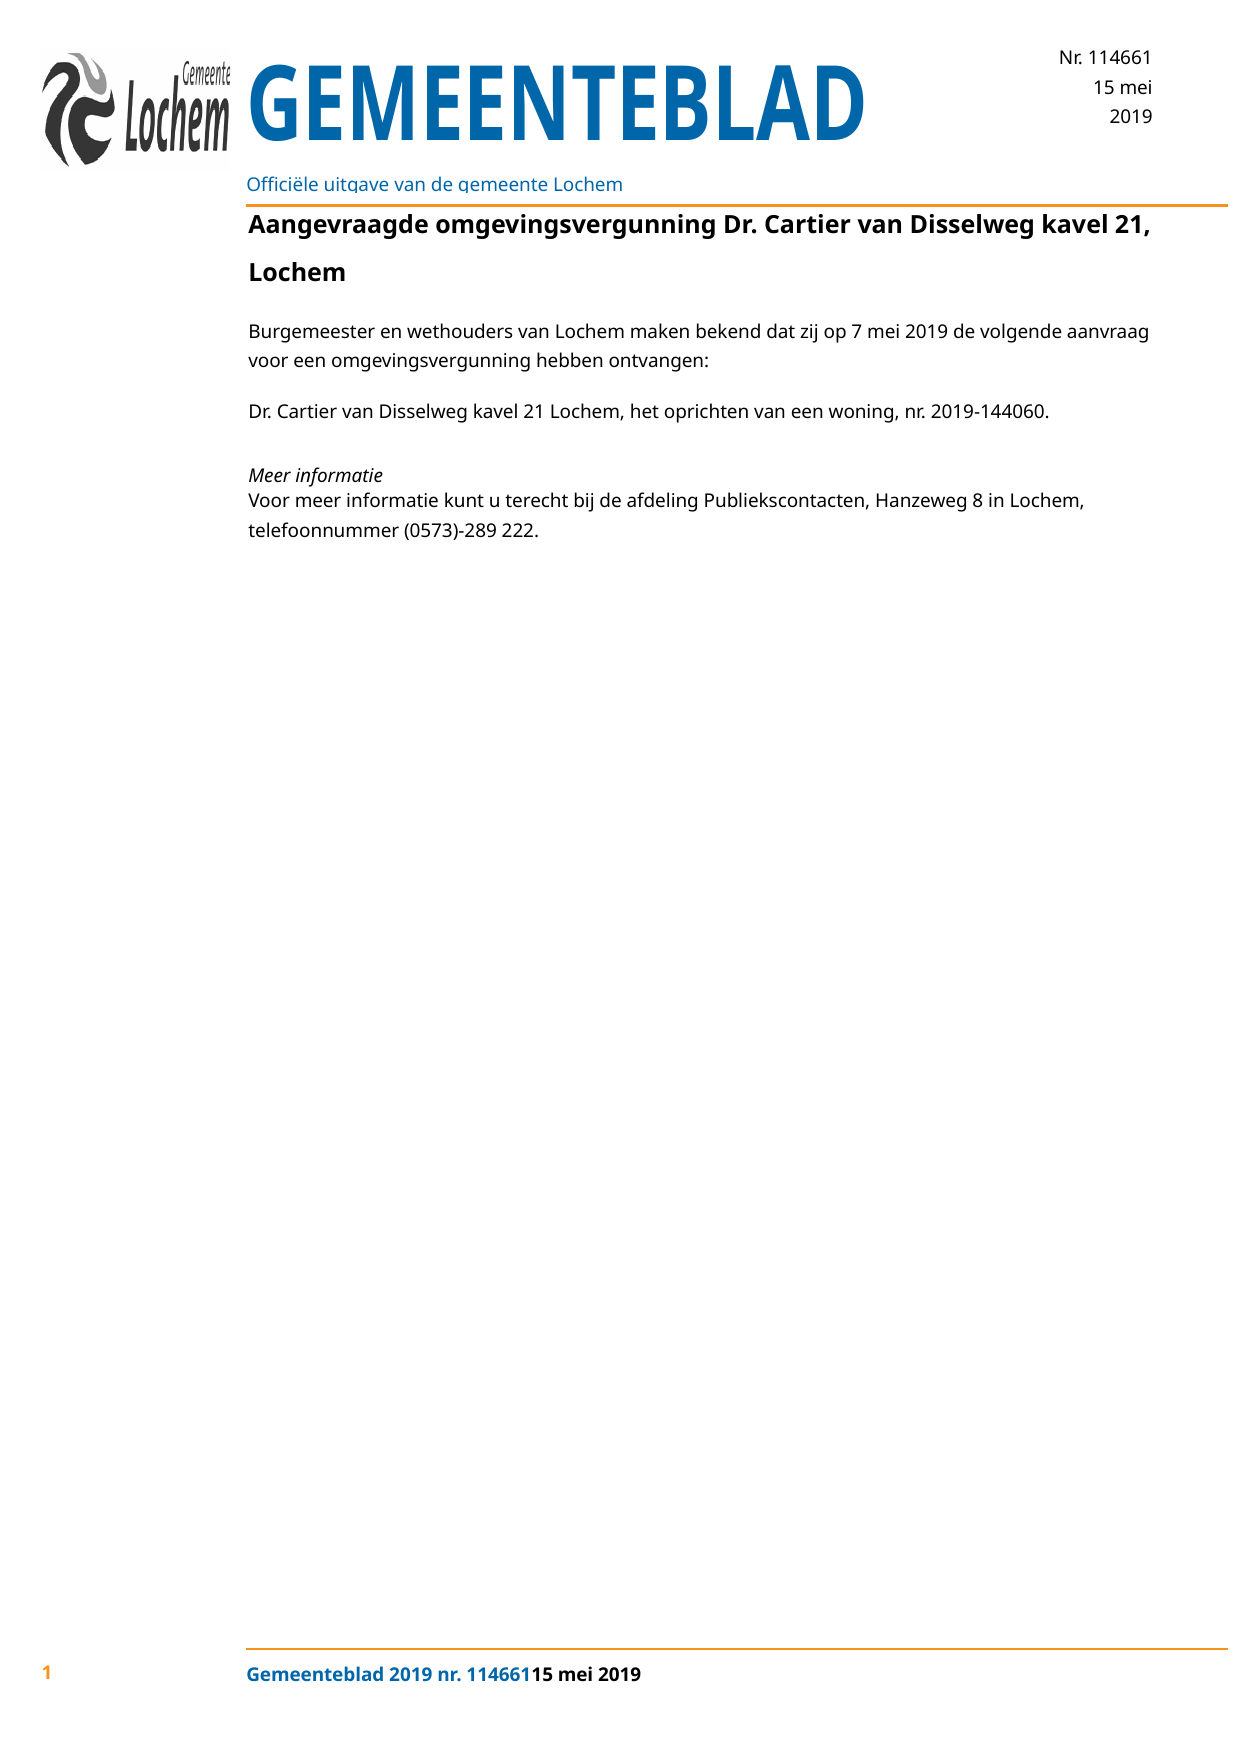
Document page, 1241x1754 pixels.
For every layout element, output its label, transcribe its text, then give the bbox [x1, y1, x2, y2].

picture [41, 47, 231, 172]
text Meer informatie [248, 462, 1152, 488]
text Voor meer informatie kunt u terecht bij de afdeling Publiekscontacten, Hanzeweg 8 in Lochem, telefoonnummer (0573)-289 222. [248, 488, 1152, 543]
text Dr. Cartier van Disselweg kavel 21 Lochem, het oprichten van een woning, nr. 2019-144060. [248, 398, 1152, 424]
text Aangevraagde omgevingsvergunning Dr. Cartier van Disselweg kavel 21, Lochem [248, 207, 1152, 288]
text Burgemeester en wethouders van Lochem maken bekend dat zij op 7 mei 2019 de volgende aanvraag voor een omgevingsvergunning hebben ontvangen: [248, 318, 1152, 373]
